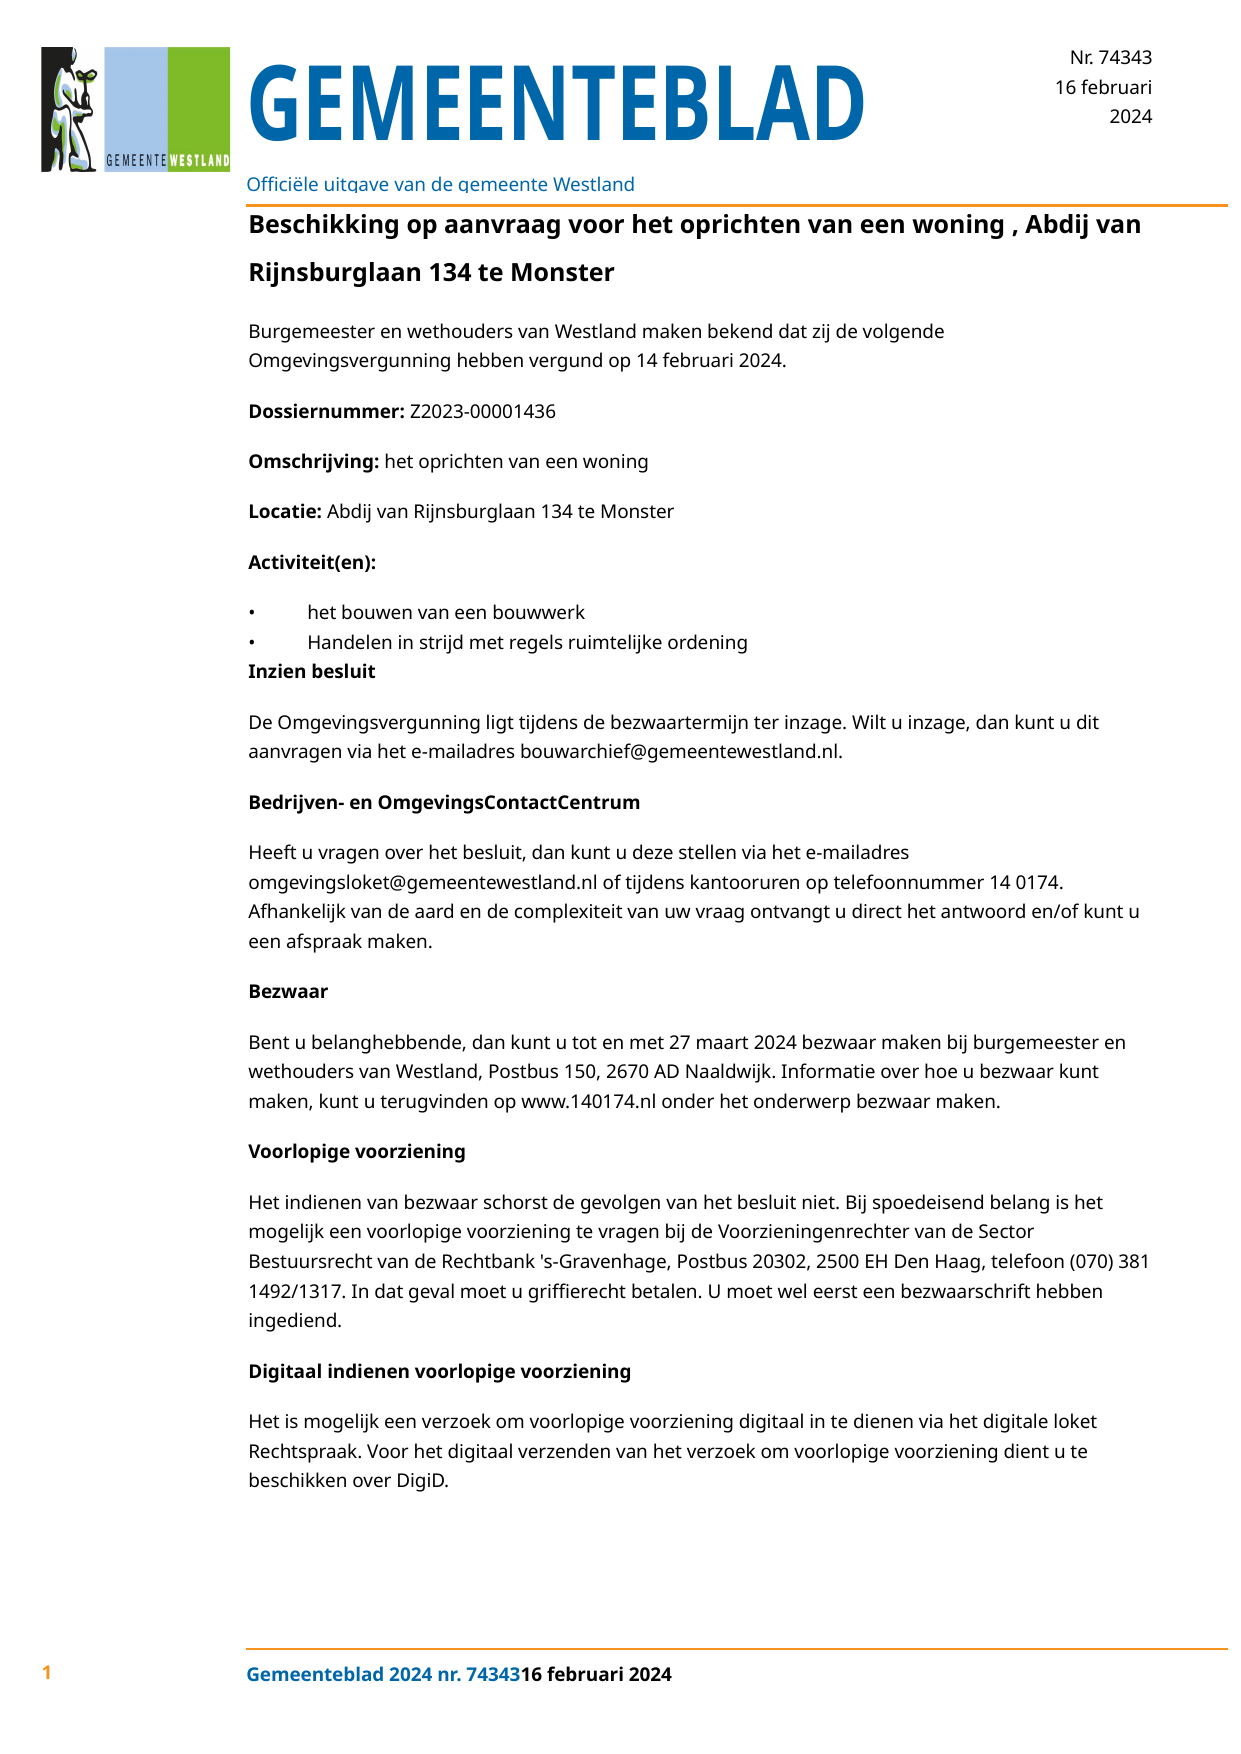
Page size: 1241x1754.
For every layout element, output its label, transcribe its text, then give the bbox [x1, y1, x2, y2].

text De Omgevingsvergunning ligt tijdens de bezwaartermijn ter inzage. Wilt u inzage, dan kunt u dit aanvragen via het e-mailadres bouwarchief@gemeentewestland.nl. [248, 709, 1152, 764]
text Bent u belanghebbende, dan kunt u tot en met 27 maart 2024 bezwaar maken bij burgemeester en wethouders van Westland, Postbus 150, 2670 AD Naaldwijk. Informatie over hoe u bezwaar kunt maken, kunt u terugvinden op www.140174.nl onder het onderwerp bezwaar maken. [248, 1029, 1152, 1114]
text Het indienen van bezwaar schorst de gevolgen van het besluit niet. Bij spoedeisend belang is het mogelijk een voorlopige voorziening te vragen bij de Voorzieningenrechter van de Sector Bestuursrecht van de Rechtbank 's-Gravenhage, Postbus 20302, 2500 EH Den Haag, telefoon (070) 381 1492/1317. In dat geval moet u griffierecht betalen. U moet wel eerst een bezwaarschrift hebben ingediend. [248, 1189, 1152, 1333]
list Handelen in strijd met regels ruimtelijke ordening [248, 629, 1152, 655]
text Digitaal indienen voorlopige voorziening [248, 1358, 1152, 1384]
text Bedrijven- en OmgevingsContactCentrum [248, 789, 1152, 815]
text Het is mogelijk een verzoek om voorlopige voorziening digitaal in te dienen via het digitale loket Rechtspraak. Voor het digitaal verzenden van het verzoek om voorlopige voorziening dient u te beschikken over DigiD. [248, 1408, 1152, 1493]
text Omschrijving: het oprichten van een woning [248, 448, 1152, 474]
text Inzien besluit [248, 659, 1152, 684]
text Heeft u vragen over het besluit, dan kunt u deze stellen via het e-mailadres omgevingsloket@gemeentewestland.nl of tijdens kantooruren op telefoonnummer 14 0174. Afhankelijk van de aard en de complexiteit van uw vraag ontvangt u direct het antwoord en/of kunt u een afspraak maken. [248, 839, 1152, 954]
text Locatie: Abdij van Rijnsburglaan 134 te Monster [248, 499, 1152, 524]
list het bouwen van een bouwwerk [248, 599, 1152, 625]
text Voorlopige voorziening [248, 1139, 1152, 1164]
picture [41, 47, 231, 172]
text Beschikking op aanvraag voor het oprichten van een woning , Abdij van Rijnsburglaan 134 te Monster [248, 207, 1152, 288]
text Dossiernummer: Z2023-00001436 [248, 398, 1152, 424]
text Burgemeester en wethouders van Westland maken bekend dat zij de volgende Omgevingsvergunning hebben vergund op 14 februari 2024. [248, 318, 1152, 373]
text Bezwaar [248, 979, 1152, 1004]
text Activiteit(en): [248, 549, 1152, 575]
